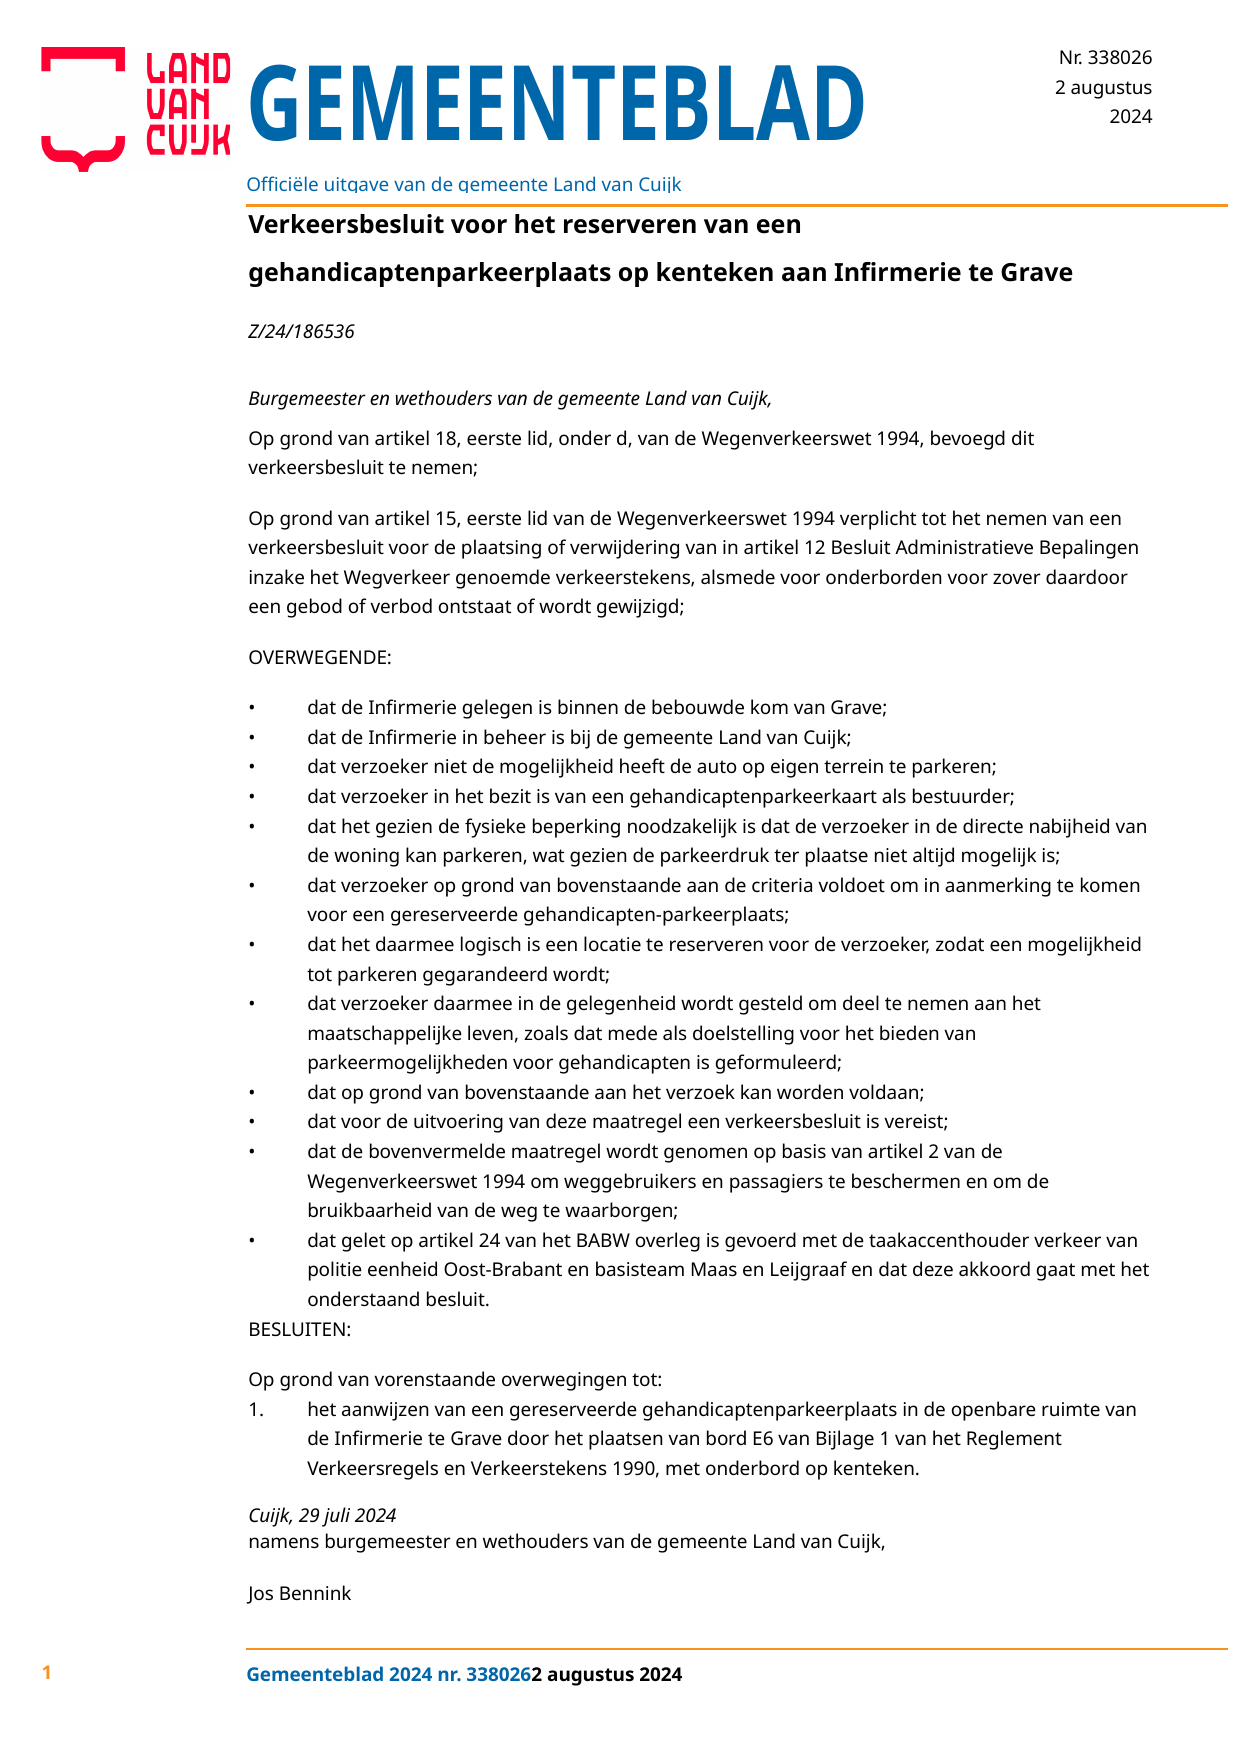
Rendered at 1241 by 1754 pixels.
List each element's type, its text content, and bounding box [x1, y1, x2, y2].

text Cuijk, 29 juli 2024 [248, 1503, 1152, 1528]
text Z/24/186536 [248, 318, 1152, 344]
text BESLUITEN: [248, 1316, 1152, 1341]
picture [41, 47, 231, 172]
text Burgemeester en wethouders van de gemeente Land van Cuijk, [248, 386, 1152, 411]
list dat op grond van bovenstaande aan het verzoek kan worden voldaan; [248, 1079, 1152, 1105]
list dat het gezien de fysieke beperking noodzakelijk is dat de verzoeker in de directe nabijheid van de woning kan parkeren, wat gezien de parkeerdruk ter plaatse niet altijd mogelijk is; [248, 813, 1152, 868]
list dat verzoeker niet de mogelijkheid heeft de auto op eigen terrein te parkeren; [248, 754, 1152, 779]
list dat gelet op artikel 24 van het BABW overleg is gevoerd met de taakaccenthouder verkeer van politie eenheid Oost-Brabant en basisteam Maas en Leijgraaf en dat deze akkoord gaat met het onderstaand besluit. [248, 1227, 1152, 1312]
list dat verzoeker op grond van bovenstaande aan de criteria voldoet om in aanmerking te komen voor een gereserveerde gehandicapten-parkeerplaats; [248, 872, 1152, 927]
list dat verzoeker daarmee in de gelegenheid wordt gesteld om deel te nemen aan het maatschappelijke leven, zoals dat mede als doelstelling voor het bieden van parkeermogelijkheden voor gehandicapten is geformuleerd; [248, 990, 1152, 1075]
text OVERWEGENDE: [248, 644, 1152, 670]
list dat de Infirmerie in beheer is bij de gemeente Land van Cuijk; [248, 724, 1152, 750]
list het aanwijzen van een gereserveerde gehandicaptenparkeerplaats in de openbare ruimte van de Infirmerie te Grave door het plaatsen van bord E6 van Bijlage 1 van het Reglement Verkeersregels en Verkeerstekens 1990, met onderbord op kenteken. [248, 1396, 1152, 1481]
list dat voor de uitvoering van deze maatregel een verkeersbesluit is vereist; [248, 1109, 1152, 1134]
list dat het daarmee logisch is een locatie te reserveren voor de verzoeker, zodat een mogelijkheid tot parkeren gegarandeerd wordt; [248, 931, 1152, 986]
text Jos Bennink [248, 1580, 1152, 1606]
text Op grond van artikel 15, eerste lid van de Wegenverkeerswet 1994 verplicht tot het nemen van een verkeersbesluit voor de plaatsing of verwijdering van in artikel 12 Besluit Administratieve Bepalingen inzake het Wegverkeer genoemde verkeerstekens, alsmede voor onderborden voor zover daardoor een gebod of verbod ontstaat of wordt gewijzigd; [248, 505, 1152, 619]
list dat verzoeker in het bezit is van een gehandicaptenparkeerkaart als bestuurder; [248, 783, 1152, 809]
text Op grond van artikel 18, eerste lid, onder d, van de Wegenverkeerswet 1994, bevoegd dit verkeersbesluit te nemen; [248, 425, 1152, 480]
list dat de bovenvermelde maatregel wordt genomen op basis van artikel 2 van de Wegenverkeerswet 1994 om weggebruikers en passagiers te beschermen en om de bruikbaarheid van de weg te waarborgen; [248, 1138, 1152, 1223]
text namens burgemeester en wethouders van de gemeente Land van Cuijk, [248, 1528, 1152, 1554]
text Op grond van vorenstaande overwegingen tot: [248, 1366, 1152, 1392]
list dat de Infirmerie gelegen is binnen de bebouwde kom van Grave; [248, 694, 1152, 720]
text Verkeersbesluit voor het reserveren van een gehandicaptenparkeerplaats op kenteken aan Infirmerie te Grave [248, 207, 1152, 288]
